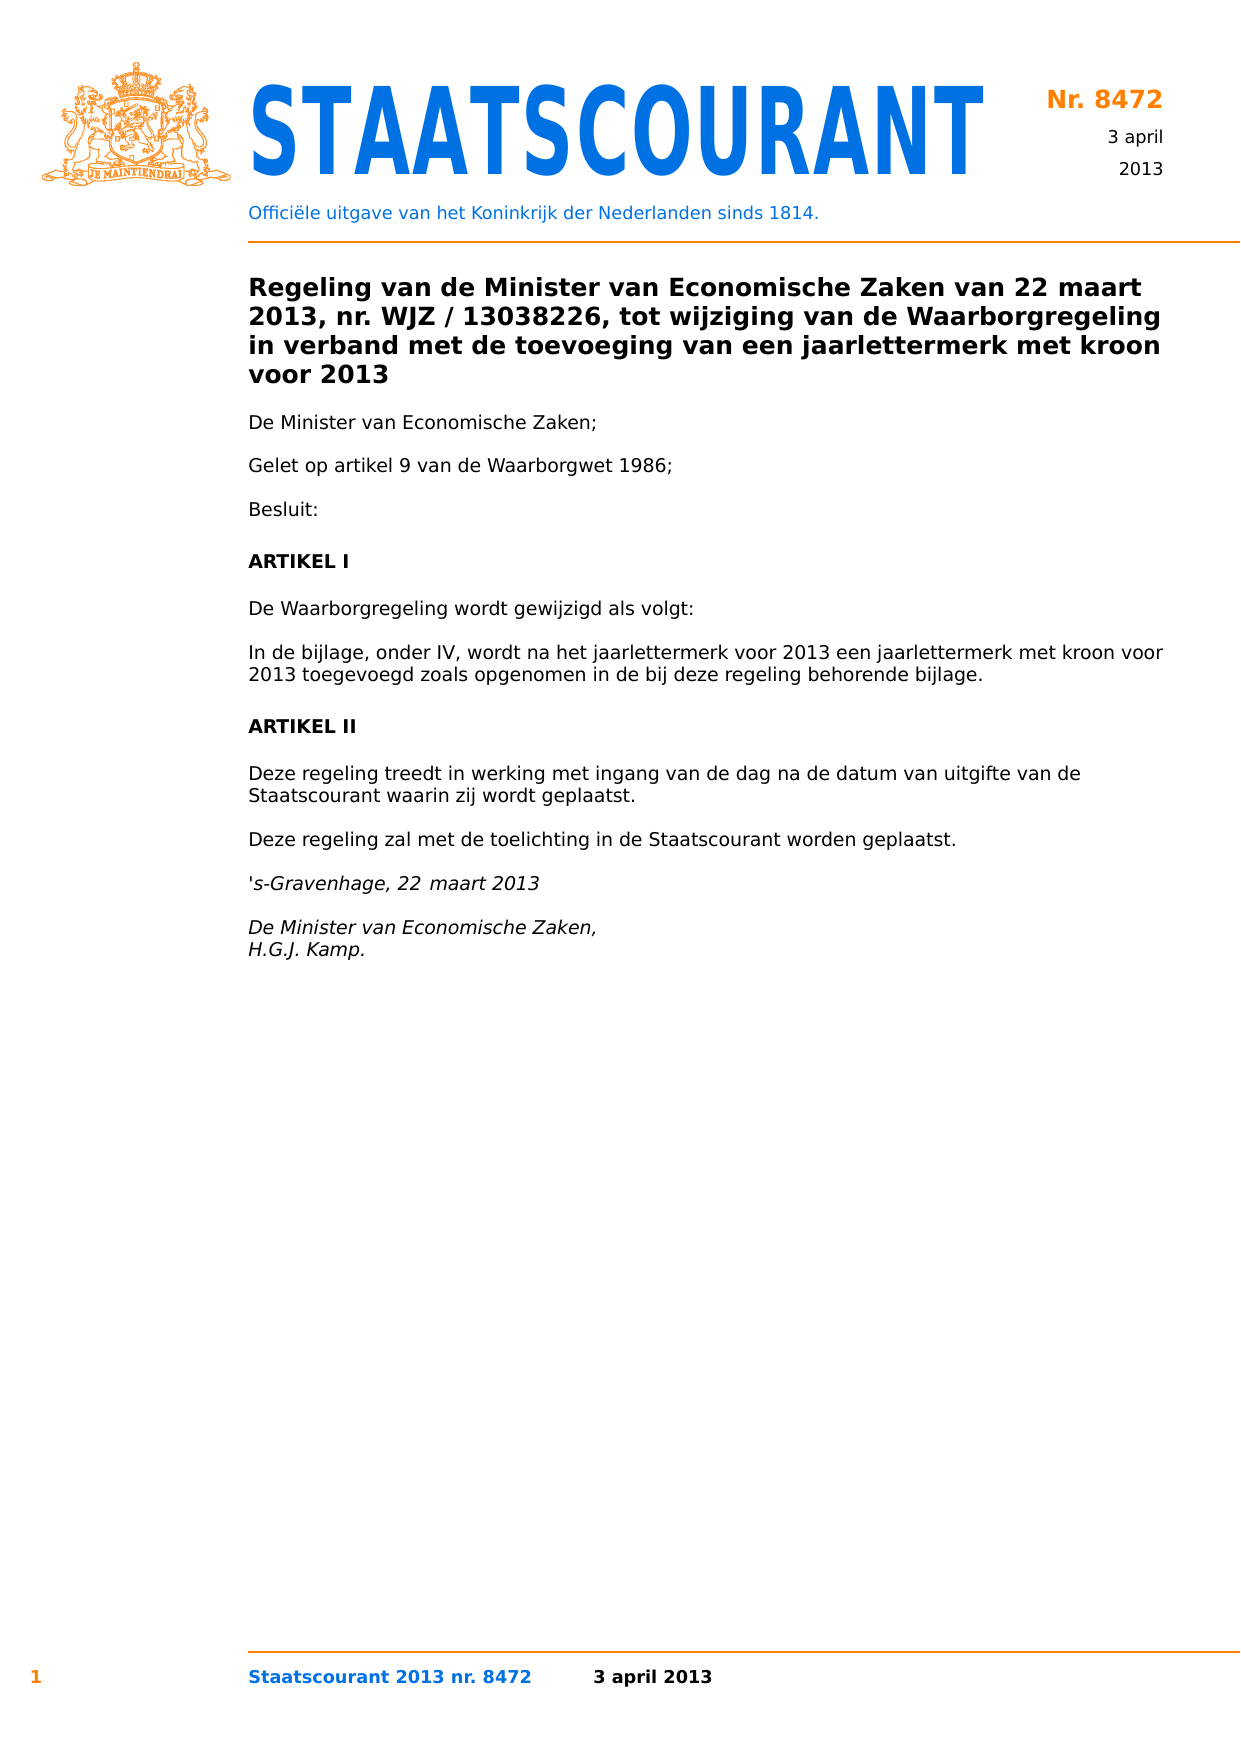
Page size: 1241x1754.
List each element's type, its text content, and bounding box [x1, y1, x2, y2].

subtitle ARTIKEL I [248, 551, 1163, 573]
subtitle ARTIKEL II [248, 716, 1163, 738]
subtitle Regeling van de Minister van Economische Zaken van 22 maart 2013, nr. WJZ / 13038226, tot wijziging van de Waarborgregeling in verband met de toevoeging van een jaarlettermerk met kroon voor 2013 [248, 273, 1163, 390]
table_header [25, 62, 248, 241]
table_cell 3 april [998, 121, 1240, 153]
table_header STAATSCOURANT [248, 62, 998, 203]
text Deze regeling zal met de toelichting in de Staatscourant worden geplaatst. [248, 829, 1163, 851]
text De Minister van Economische Zaken; [248, 412, 1163, 433]
text Gelet op artikel 9 van de Waarborgwet 1986; [248, 455, 1163, 477]
text In de bijlage, onder IV, wordt na het jaarlettermerk voor 2013 een jaarlettermerk met kroon voor 2013 toegevoegd zoals opgenomen in de bij deze regeling behorende bijlage. [248, 642, 1163, 686]
text Deze regeling treedt in werking met ingang van de dag na de datum van uitgifte van de Staatscourant waarin zij wordt geplaatst. [248, 763, 1163, 807]
table_cell Officiële uitgave van het Koninkrijk der Nederlanden sinds 1814. [248, 203, 1240, 241]
text 's-Gravenhage, 22 maart 2013 [248, 873, 1163, 895]
table_cell 2013 [998, 153, 1240, 203]
picture [41, 62, 231, 186]
text De Waarborgregeling wordt gewijzigd als volgt: [248, 598, 1163, 620]
text Besluit: [248, 499, 1163, 521]
table_header Nr. 8472 [998, 62, 1240, 121]
text De Minister van Economische Zaken, H.G.J. Kamp. [248, 917, 1163, 961]
